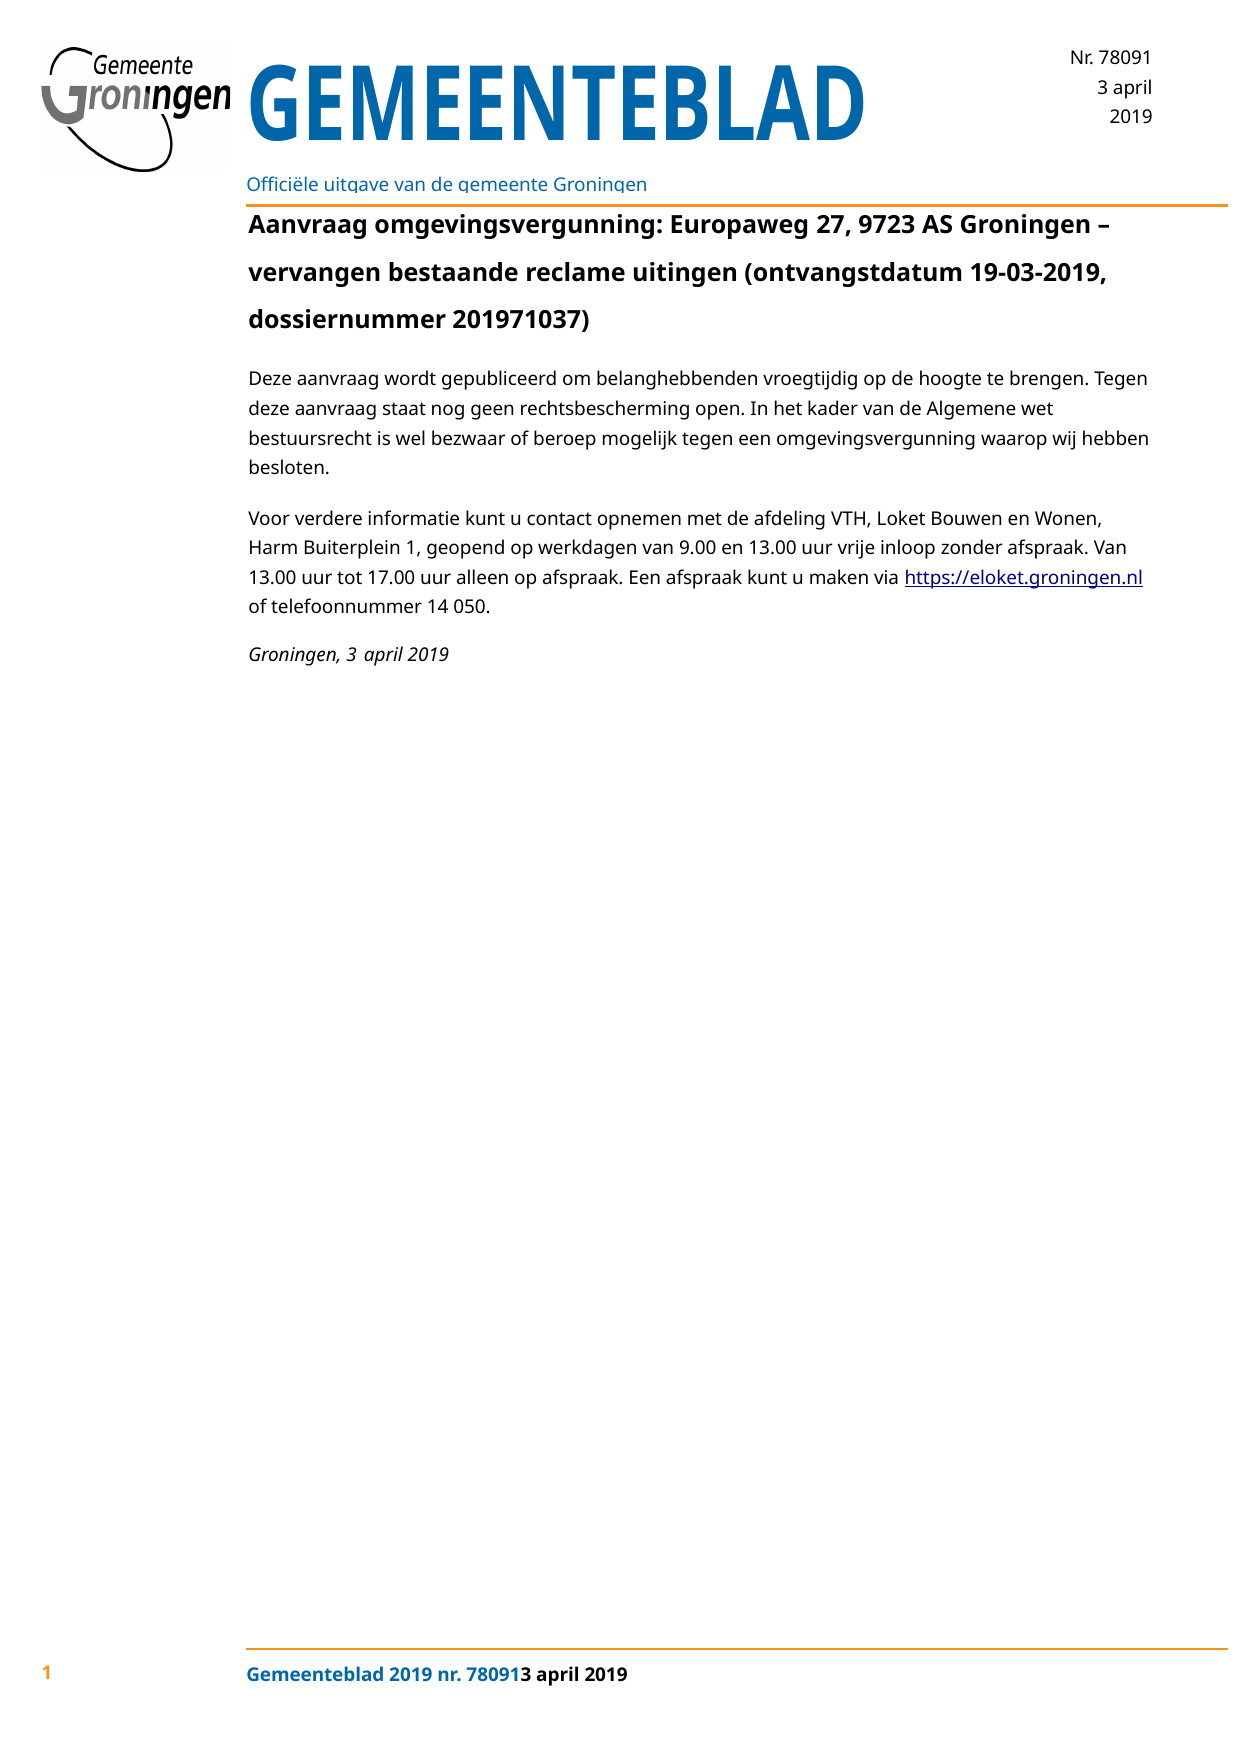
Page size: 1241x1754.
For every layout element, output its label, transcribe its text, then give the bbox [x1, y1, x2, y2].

text Groningen, 3 april 2019 [248, 641, 1152, 667]
picture [41, 47, 231, 172]
text Voor verdere informatie kunt u contact opnemen met de afdeling VTH, Loket Bouwen en Wonen, Harm Buiterplein 1, geopend op werkdagen van 9.00 en 13.00 uur vrije inloop zonder afspraak. Van 13.00 uur tot 17.00 uur alleen op afspraak. Een afspraak kunt u maken via https://eloket.groningen.nl of telefoonnummer 14 050. [248, 505, 1152, 619]
text Aanvraag omgevingsvergunning: Europaweg 27, 9723 AS Groningen – vervangen bestaande reclame uitingen (ontvangstdatum 19-03-2019, dossiernummer 201971037) [248, 207, 1152, 336]
text Deze aanvraag wordt gepubliceerd om belanghebbenden vroegtijdig op de hoogte te brengen. Tegen deze aanvraag staat nog geen rechtsbescherming open. In het kader van de Algemene wet bestuursrecht is wel bezwaar of beroep mogelijk tegen een omgevingsvergunning waarop wij hebben besloten. [248, 366, 1152, 480]
